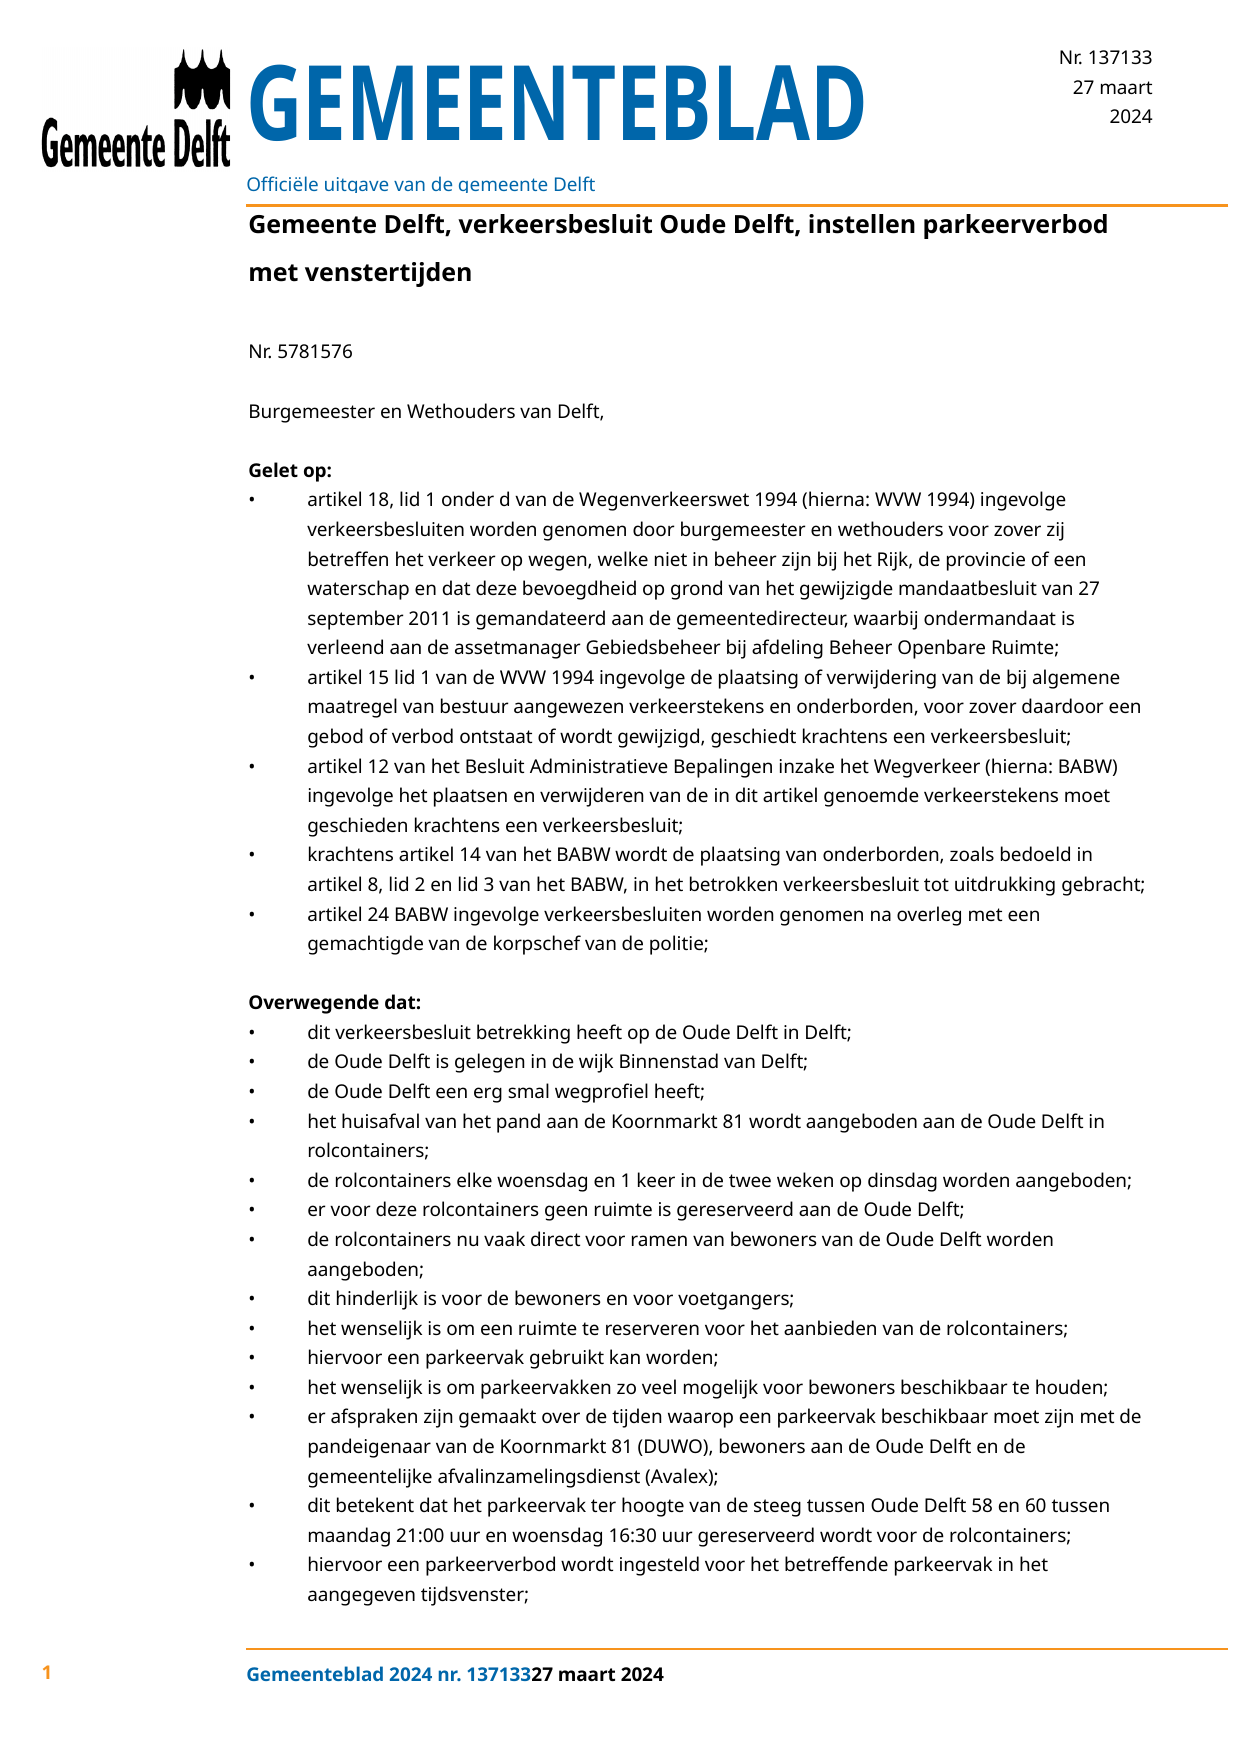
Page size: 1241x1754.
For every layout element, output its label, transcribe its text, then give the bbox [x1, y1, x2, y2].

text Burgemeester en Wethouders van Delft, [248, 398, 1152, 423]
list het wenselijk is om parkeervakken zo veel mogelijk voor bewoners beschikbaar te houden; [248, 1374, 1152, 1400]
list artikel 24 BABW ingevolge verkeersbesluiten worden genomen na overleg met een gemachtigde van de korpschef van de politie; [248, 901, 1152, 956]
text Nr. 5781576 [248, 339, 1152, 364]
list de Oude Delft een erg smal wegprofiel heeft; [248, 1078, 1152, 1104]
list artikel 18, lid 1 onder d van de Wegenverkeerswet 1994 (hierna: WVW 1994) ingevolge verkeersbesluiten worden genomen door burgemeester en wethouders voor zover zij betreffen het verkeer op wegen, welke niet in beheer zijn bij het Rijk, de provincie of een waterschap en dat deze bevoegdheid op grond van het gewijzigde mandaatbesluit van 27 september 2011 is gemandateerd aan de gemeentedirecteur, waarbij ondermandaat is verleend aan de assetmanager Gebiedsbeheer bij afdeling Beheer Openbare Ruimte; [248, 487, 1152, 660]
list de rolcontainers nu vaak direct voor ramen van bewoners van de Oude Delft worden aangeboden; [248, 1226, 1152, 1281]
list het huisafval van het pand aan de Koornmarkt 81 wordt aangeboden aan de Oude Delft in rolcontainers; [248, 1108, 1152, 1163]
text Gelet op: [248, 457, 1152, 483]
text Gemeente Delft, verkeersbesluit Oude Delft, instellen parkeerverbod met venstertijden [248, 207, 1152, 288]
list dit betekent dat het parkeervak ter hoogte van de steeg tussen Oude Delft 58 en 60 tussen maandag 21:00 uur en woensdag 16:30 uur gereserveerd wordt voor de rolcontainers; [248, 1492, 1152, 1548]
list dit hinderlijk is voor de bewoners en voor voetgangers; [248, 1285, 1152, 1311]
list krachtens artikel 14 van het BABW wordt de plaatsing van onderborden, zoals bedoeld in artikel 8, lid 2 en lid 3 van het BABW, in het betrokken verkeersbesluit tot uitdrukking gebracht; [248, 842, 1152, 897]
list artikel 12 van het Besluit Administratieve Bepalingen inzake het Wegverkeer (hierna: BABW) ingevolge het plaatsen en verwijderen van de in dit artikel genoemde verkeerstekens moet geschieden krachtens een verkeersbesluit; [248, 753, 1152, 838]
list hiervoor een parkeervak gebruikt kan worden; [248, 1344, 1152, 1370]
picture [41, 47, 231, 172]
list dit verkeersbesluit betrekking heeft op de Oude Delft in Delft; [248, 1019, 1152, 1045]
text Overwegende dat: [248, 989, 1152, 1015]
list artikel 15 lid 1 van de WVW 1994 ingevolge de plaatsing of verwijdering van de bij algemene maatregel van bestuur aangewezen verkeerstekens en onderborden, voor zover daardoor een gebod of verbod ontstaat of wordt gewijzigd, geschiedt krachtens een verkeersbesluit; [248, 664, 1152, 749]
list de Oude Delft is gelegen in de wijk Binnenstad van Delft; [248, 1049, 1152, 1074]
list er voor deze rolcontainers geen ruimte is gereserveerd aan de Oude Delft; [248, 1197, 1152, 1222]
list de rolcontainers elke woensdag en 1 keer in de twee weken op dinsdag worden aangeboden; [248, 1167, 1152, 1193]
list hiervoor een parkeerverbod wordt ingesteld voor het betreffende parkeervak in het aangegeven tijdsvenster; [248, 1552, 1152, 1607]
list er afspraken zijn gemaakt over de tijden waarop een parkeervak beschikbaar moet zijn met de pandeigenaar van de Koornmarkt 81 (DUWO), bewoners aan de Oude Delft en de gemeentelijke afvalinzamelingsdienst (Avalex); [248, 1404, 1152, 1488]
list het wenselijk is om een ruimte te reserveren voor het aanbieden van de rolcontainers; [248, 1315, 1152, 1341]
